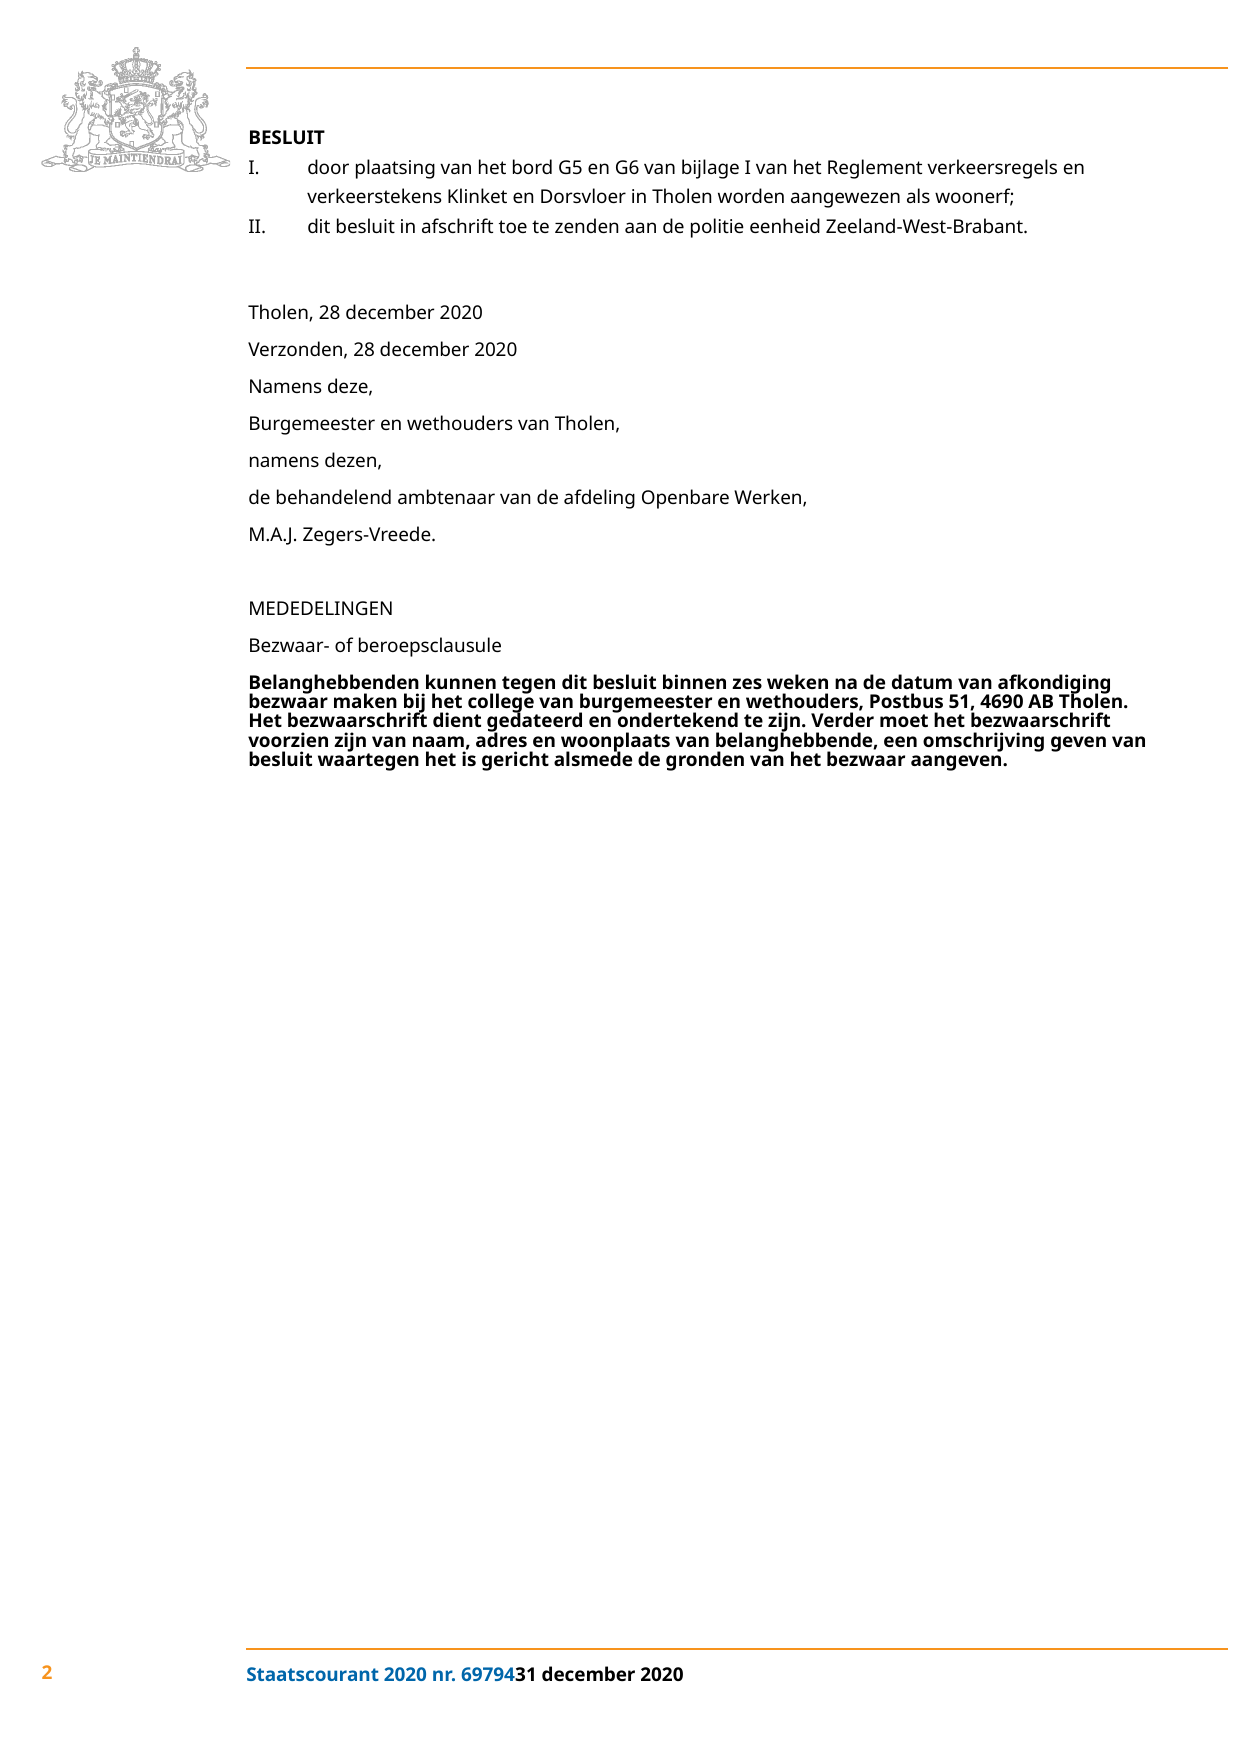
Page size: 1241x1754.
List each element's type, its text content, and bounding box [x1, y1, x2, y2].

text Tholen, 28 december 2020 [248, 304, 1152, 323]
text Bezwaar- of beroepsclausule [248, 637, 1152, 656]
text MEDEDELINGEN [248, 600, 1152, 619]
list dit besluit in afschrift toe te zenden aan de politie eenheid Zeeland-West-Brabant. [248, 213, 1152, 239]
text Verzonden, 28 december 2020 [248, 341, 1152, 360]
text BESLUIT [248, 124, 1152, 150]
text M.A.J. Zegers-Vreede. [248, 526, 1152, 545]
text Belanghebbenden kunnen tegen dit besluit binnen zes weken na de datum van afkondiging bezwaar maken bij het college van burgemeester en wethouders, Postbus 51, 4690 AB Tholen. Het bezwaarschrift dient gedateerd en ondertekend te zijn. Verder moet het bezwaarschrift voorzien zijn van naam, adres en woonplaats van belanghebbende, een omschrijving geven van besluit waartegen het is gericht alsmede de gronden van het bezwaar aangeven. [248, 674, 1152, 770]
picture [41, 47, 231, 172]
text namens dezen, [248, 452, 1152, 471]
text Namens deze, [248, 378, 1152, 397]
list door plaatsing van het bord G5 en G6 van bijlage I van het Reglement verkeersregels en verkeerstekens Klinket en Dorsvloer in Tholen worden aangewezen als woonerf; [248, 154, 1152, 209]
text de behandelend ambtenaar van de afdeling Openbare Werken, [248, 489, 1152, 508]
text Burgemeester en wethouders van Tholen, [248, 415, 1152, 434]
